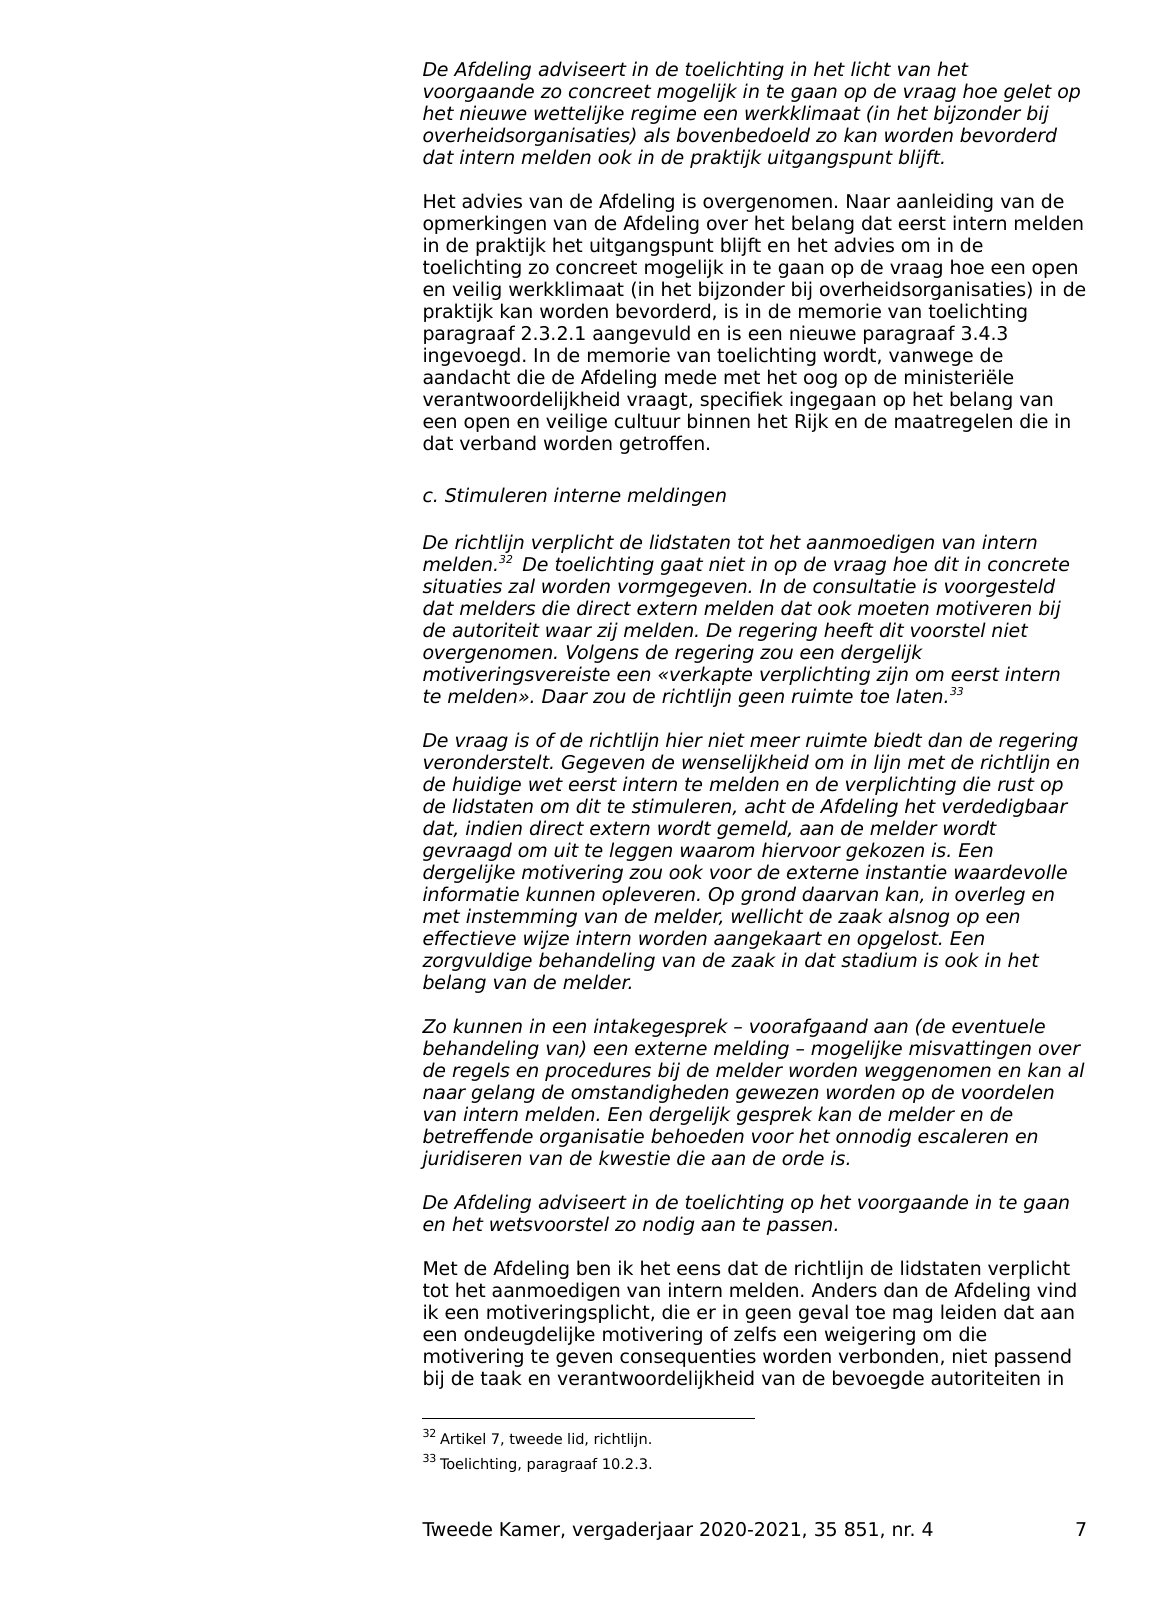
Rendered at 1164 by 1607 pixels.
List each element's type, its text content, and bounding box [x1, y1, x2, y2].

text Toelichting, paragraaf 10.2.3. [422, 1452, 1087, 1474]
text Het advies van de Afdeling is overgenomen. Naar aanleiding van de opmerkingen van de Afdeling over het belang dat eerst intern melden in de praktijk het uitgangspunt blijft en het advies om in de toelichting zo concreet mogelijk in te gaan op de vraag hoe een open en veilig werkklimaat (in het bijzonder bij overheidsorganisaties) in de praktijk kan worden bevorderd, is in de memorie van toelichting paragraaf 2.3.2.1 aangevuld en is een nieuwe paragraaf 3.4.3 ingevoegd. In de memorie van toelichting wordt, vanwege de aandacht die de Afdeling mede met het oog op de ministeriële verantwoordelijkheid vraagt, specifiek ingegaan op het belang van een open en veilige cultuur binnen het Rijk en de maatregelen die in dat verband worden getroffen. [422, 191, 1087, 455]
text Artikel 7, tweede lid, richtlijn. [422, 1427, 1087, 1449]
subtitle c. Stimuleren interne meldingen [422, 485, 1087, 507]
text De Afdeling adviseert in de toelichting in het licht van het voorgaande zo concreet mogelijk in te gaan op de vraag hoe gelet op het nieuwe wettelijke regime een werkklimaat (in het bijzonder bij overheidsorganisaties) als bovenbedoeld zo kan worden bevorderd dat intern melden ook in de praktijk uitgangspunt blijft. [422, 59, 1087, 169]
text De Afdeling adviseert in de toelichting op het voorgaande in te gaan en het wetsvoorstel zo nodig aan te passen. [422, 1192, 1087, 1236]
text Zo kunnen in een intakegesprek – voorafgaand aan (de eventuele behandeling van) een externe melding – mogelijke misvattingen over de regels en procedures bij de melder worden weggenomen en kan al naar gelang de omstandigheden gewezen worden op de voordelen van intern melden. Een dergelijk gesprek kan de melder en de betreffende organisatie behoeden voor het onnodig escaleren en juridiseren van de kwestie die aan de orde is. [422, 1016, 1087, 1170]
text De richtlijn verplicht de lidstaten tot het aanmoedigen van intern melden. De toelichting gaat niet in op de vraag hoe dit in concrete situaties zal worden vormgegeven. In de consultatie is voorgesteld dat melders die direct extern melden dat ook moeten motiveren bij de autoriteit waar zij melden. De regering heeft dit voorstel niet overgenomen. Volgens de regering zou een dergelijk motiveringsvereiste een «verkapte verplichting zijn om eerst intern te melden». Daar zou de richtlijn geen ruimte toe laten. [422, 532, 1087, 708]
text De vraag is of de richtlijn hier niet meer ruimte biedt dan de regering veronderstelt. Gegeven de wenselijkheid om in lijn met de richtlijn en de huidige wet eerst intern te melden en de verplichting die rust op de lidstaten om dit te stimuleren, acht de Afdeling het verdedigbaar dat, indien direct extern wordt gemeld, aan de melder wordt gevraagd om uit te leggen waarom hiervoor gekozen is. Een dergelijke motivering zou ook voor de externe instantie waardevolle informatie kunnen opleveren. Op grond daarvan kan, in overleg en met instemming van de melder, wellicht de zaak alsnog op een effectieve wijze intern worden aangekaart en opgelost. Een zorgvuldige behandeling van de zaak in dat stadium is ook in het belang van de melder. [422, 730, 1087, 994]
text Met de Afdeling ben ik het eens dat de richtlijn de lidstaten verplicht tot het aanmoedigen van intern melden. Anders dan de Afdeling vind ik een motiveringsplicht, die er in geen geval toe mag leiden dat aan een ondeugdelijke motivering of zelfs een weigering om die motivering te geven consequenties worden verbonden, niet passend bij de taak en verantwoordelijkheid van de bevoegde autoriteiten in [422, 1258, 1087, 1390]
